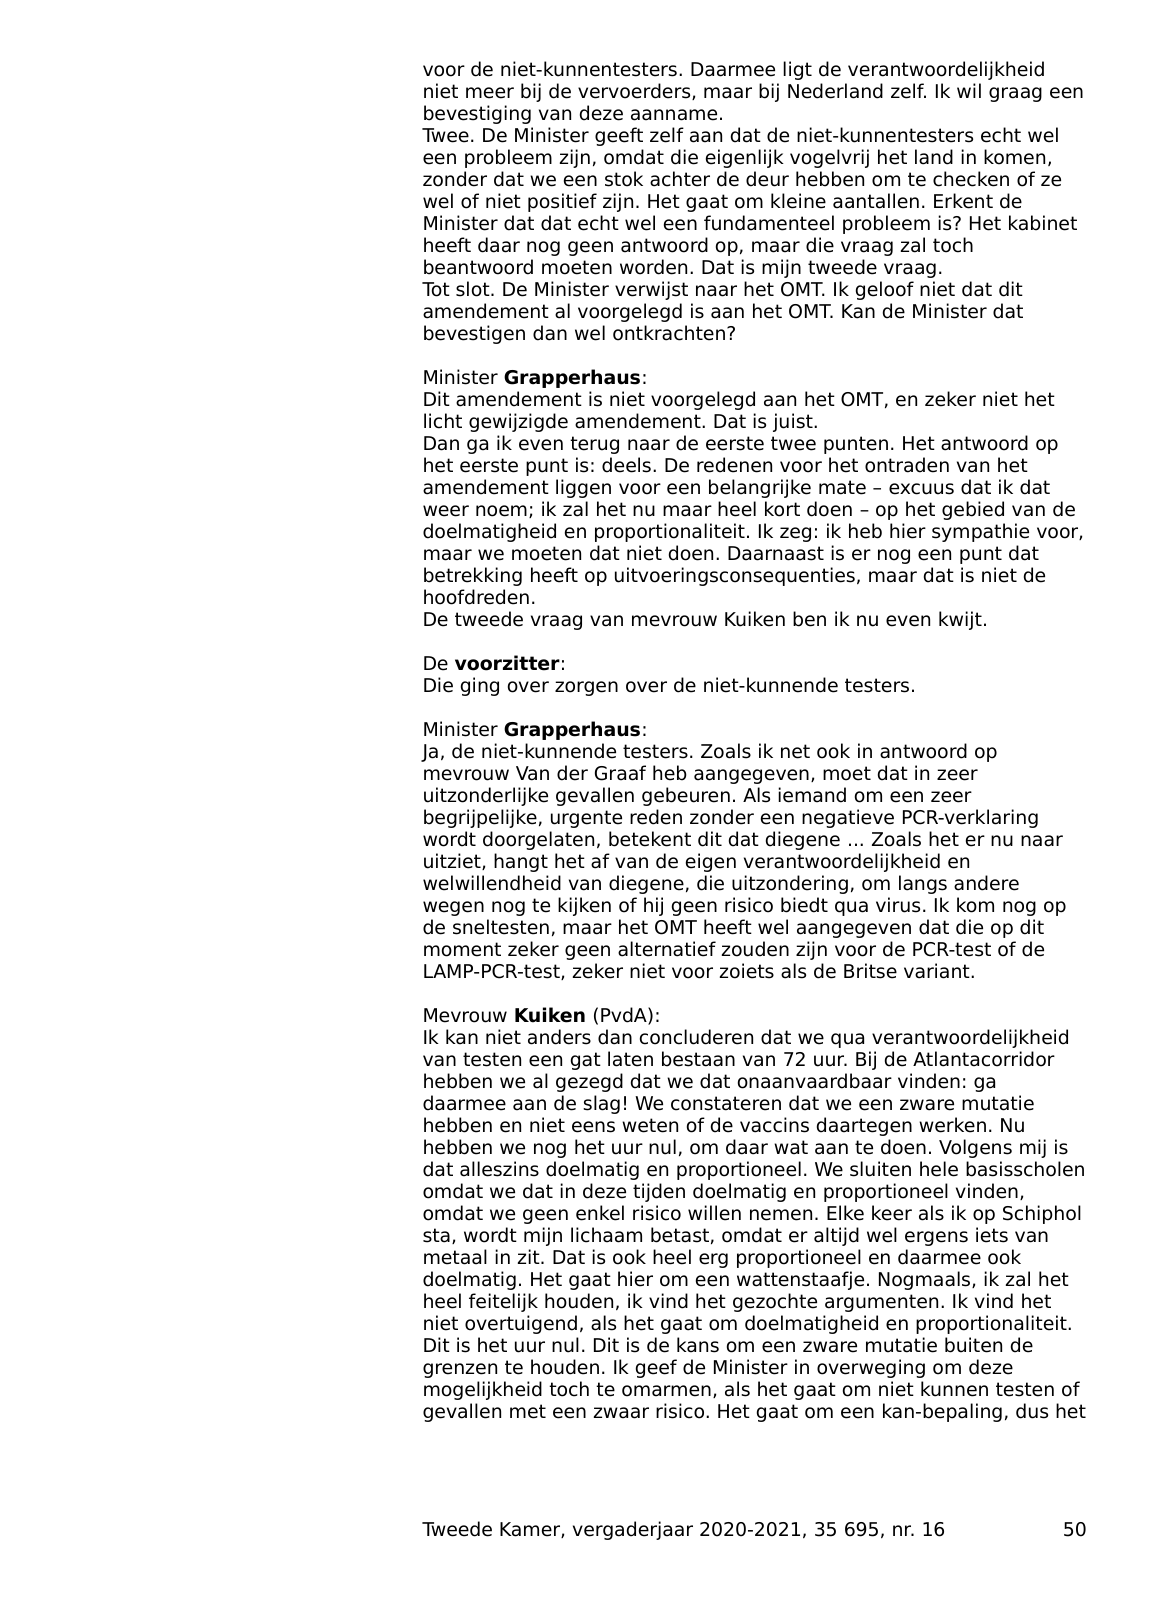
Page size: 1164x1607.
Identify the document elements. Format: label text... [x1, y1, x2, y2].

text Minister Grapperhaus: [422, 719, 1087, 741]
text Ja, de niet-kunnende testers. Zoals ik net ook in antwoord op mevrouw Van der Graaf heb aangegeven, moet dat in zeer uitzonderlijke gevallen gebeuren. Als iemand om een zeer begrijpelijke, urgente reden zonder een negatieve PCR-verklaring wordt doorgelaten, betekent dit dat diegene ... Zoals het er nu naar uitziet, hangt het af van de eigen verantwoordelijkheid en welwillendheid van diegene, die uitzondering, om langs andere wegen nog te kijken of hij geen risico biedt qua virus. Ik kom nog op de sneltesten, maar het OMT heeft wel aangegeven dat die op dit moment zeker geen alternatief zouden zijn voor de PCR-test of de LAMP-PCR-test, zeker niet voor zoiets als de Britse variant. [422, 741, 1087, 983]
text De tweede vraag van mevrouw Kuiken ben ik nu even kwijt. [422, 609, 1087, 631]
text Tot slot. De Minister verwijst naar het OMT. Ik geloof niet dat dit amendement al voorgelegd is aan het OMT. Kan de Minister dat bevestigen dan wel ontkrachten? [422, 279, 1087, 345]
text Twee. De Minister geeft zelf aan dat de niet-kunnentesters echt wel een probleem zijn, omdat die eigenlijk vogelvrij het land in komen, zonder dat we een stok achter de deur hebben om te checken of ze wel of niet positief zijn. Het gaat om kleine aantallen. Erkent de Minister dat dat echt wel een fundamenteel probleem is? Het kabinet heeft daar nog geen antwoord op, maar die vraag zal toch beantwoord moeten worden. Dat is mijn tweede vraag. [422, 125, 1087, 279]
text Dit amendement is niet voorgelegd aan het OMT, en zeker niet het licht gewijzigde amendement. Dat is juist. [422, 389, 1087, 433]
text Mevrouw Kuiken (PvdA): [422, 1005, 1087, 1027]
text Dan ga ik even terug naar de eerste twee punten. Het antwoord op het eerste punt is: deels. De redenen voor het ontraden van het amendement liggen voor een belangrijke mate – excuus dat ik dat weer noem; ik zal het nu maar heel kort doen – op het gebied van de doelmatigheid en proportionaliteit. Ik zeg: ik heb hier sympathie voor, maar we moeten dat niet doen. Daarnaast is er nog een punt dat betrekking heeft op uitvoeringsconsequenties, maar dat is niet de hoofdreden. [422, 433, 1087, 609]
text De voorzitter: [422, 653, 1087, 675]
text voor de niet-kunnentesters. Daarmee ligt de verantwoordelijkheid niet meer bij de vervoerders, maar bij Nederland zelf. Ik wil graag een bevestiging van deze aanname. [422, 59, 1087, 125]
text Die ging over zorgen over de niet-kunnende testers. [422, 675, 1087, 697]
text Ik kan niet anders dan concluderen dat we qua verantwoordelijkheid van testen een gat laten bestaan van 72 uur. Bij de Atlantacorridor hebben we al gezegd dat we dat onaanvaardbaar vinden: ga daarmee aan de slag! We constateren dat we een zware mutatie hebben en niet eens weten of de vaccins daartegen werken. Nu hebben we nog het uur nul, om daar wat aan te doen. Volgens mij is dat alleszins doelmatig en proportioneel. We sluiten hele basisscholen omdat we dat in deze tijden doelmatig en proportioneel vinden, omdat we geen enkel risico willen nemen. Elke keer als ik op Schiphol sta, wordt mijn lichaam betast, omdat er altijd wel ergens iets van metaal in zit. Dat is ook heel erg proportioneel en daarmee ook doelmatig. Het gaat hier om een wattenstaafje. Nogmaals, ik zal het heel feitelijk houden, ik vind het gezochte argumenten. Ik vind het niet overtuigend, als het gaat om doelmatigheid en proportionaliteit. Dit is het uur nul. Dit is de kans om een zware mutatie buiten de grenzen te houden. Ik geef de Minister in overweging om deze mogelijkheid toch te omarmen, als het gaat om niet kunnen testen of gevallen met een zwaar risico. Het gaat om een kan-bepaling, dus het [422, 1027, 1087, 1423]
text Minister Grapperhaus: [422, 367, 1087, 389]
